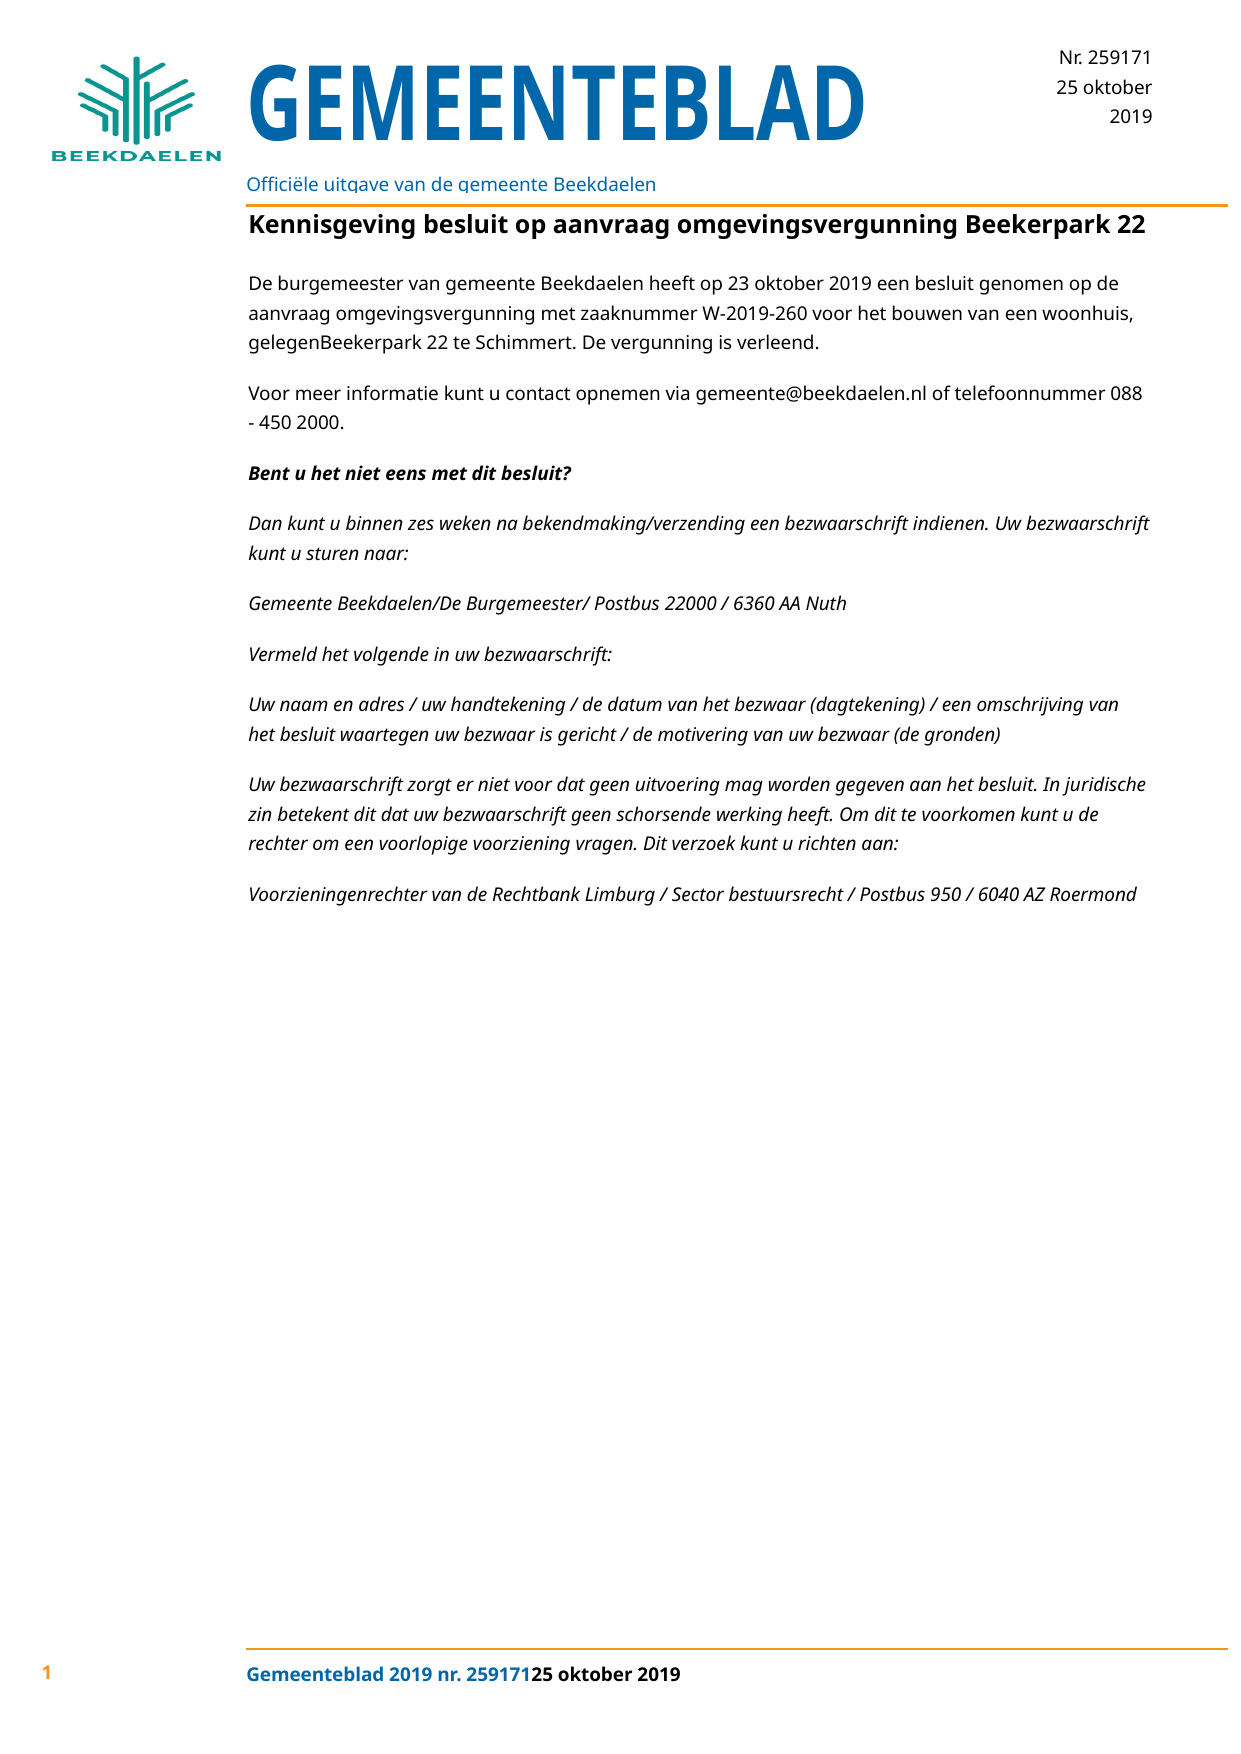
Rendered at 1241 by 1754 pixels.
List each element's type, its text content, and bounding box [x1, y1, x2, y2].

text Dan kunt u binnen zes weken na bekendmaking/verzending een bezwaarschrift indienen. Uw bezwaarschrift kunt u sturen naar: [248, 510, 1152, 566]
text De burgemeester van gemeente Beekdaelen heeft op 23 oktober 2019 een besluit genomen op de aanvraag omgevingsvergunning met zaaknummer W-2019-260 voor het bouwen van een woonhuis, gelegenBeekerpark 22 te Schimmert. De vergunning is verleend. [248, 270, 1152, 355]
picture [41, 47, 231, 172]
text Vermeld het volgende in uw bezwaarschrift: [248, 641, 1152, 666]
text Gemeente Beekdaelen/De Burgemeester/ Postbus 22000 / 6360 AA Nuth [248, 590, 1152, 616]
text Uw bezwaarschrift zorgt er niet voor dat geen uitvoering mag worden gegeven aan het besluit. In juridische zin betekent dit dat uw bezwaarschrift geen schorsende werking heeft. Om dit te voorkomen kunt u de rechter om een voorlopige voorziening vragen. Dit verzoek kunt u richten aan: [248, 771, 1152, 856]
text Uw naam en adres / uw handtekening / de datum van het bezwaar (dagtekening) / een omschrijving van het besluit waartegen uw bezwaar is gericht / de motivering van uw bezwaar (de gronden) [248, 691, 1152, 746]
text Bent u het niet eens met dit besluit? [248, 460, 1152, 486]
text Voor meer informatie kunt u contact opnemen via gemeente@beekdaelen.nl of telefoonnummer 088 - 450 2000. [248, 380, 1152, 435]
text Voorzieningenrechter van de Rechtbank Limburg / Sector bestuursrecht / Postbus 950 / 6040 AZ Roermond [248, 881, 1152, 906]
text Kennisgeving besluit op aanvraag omgevingsvergunning Beekerpark 22 [248, 207, 1152, 241]
